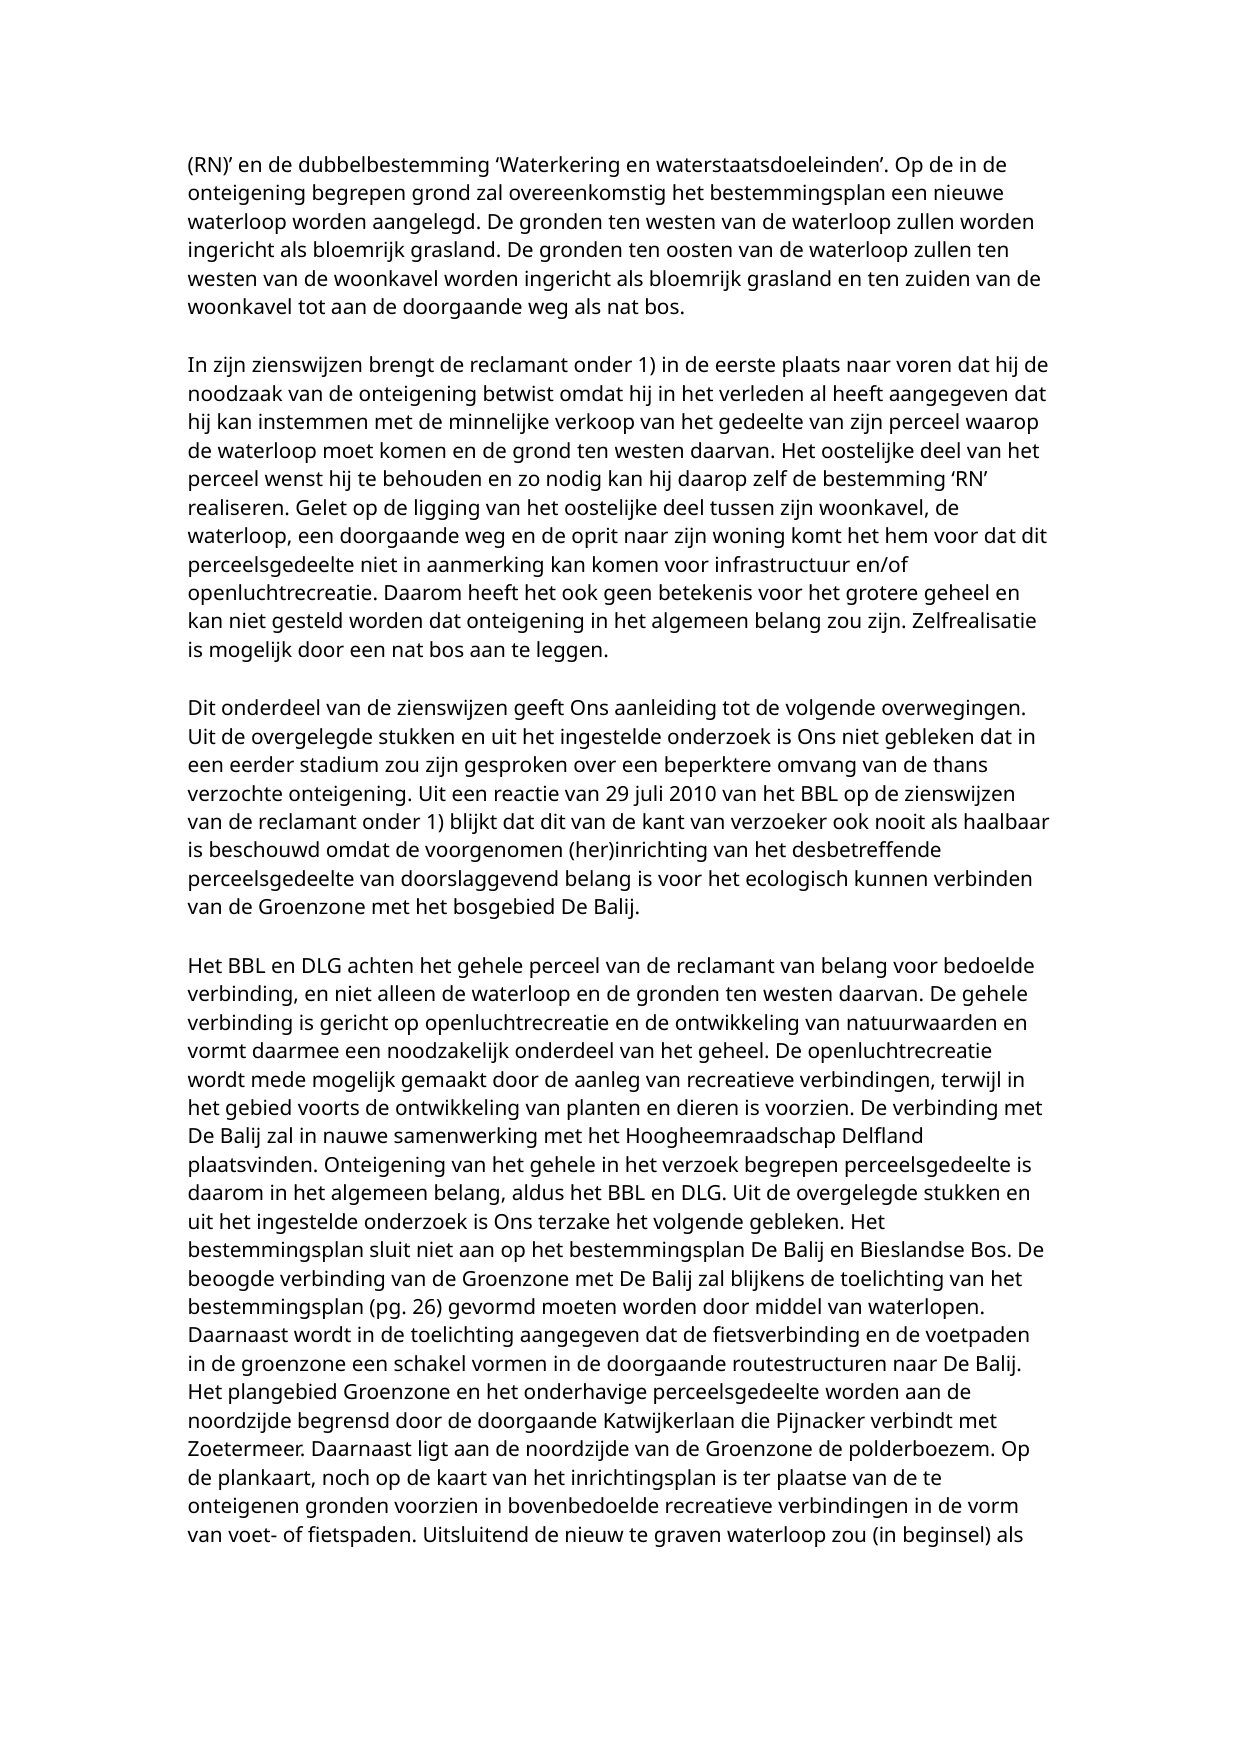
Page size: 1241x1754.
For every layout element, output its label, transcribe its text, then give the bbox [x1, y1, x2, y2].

text In zijn zienswijzen brengt de reclamant onder 1) in de eerste plaats naar voren dat hij de noodzaak van de onteigening betwist omdat hij in het verleden al heeft aangegeven dat hij kan instemmen met de minnelijke verkoop van het gedeelte van zijn perceel waarop de waterloop moet komen en de grond ten westen daarvan. Het oostelijke deel van het perceel wenst hij te behouden en zo nodig kan hij daarop zelf de bestemming ‘RN’ realiseren. Gelet op de ligging van het oostelijke deel tussen zijn woonkavel, de waterloop, een doorgaande weg en de oprit naar zijn woning komt het hem voor dat dit perceelsgedeelte niet in aanmerking kan komen voor infrastructuur en/of openluchtrecreatie. Daarom heeft het ook geen betekenis voor het grotere geheel en kan niet gesteld worden dat onteigening in het algemeen belang zou zijn. Zelfrealisatie is mogelijk door een nat bos aan te leggen. [187, 351, 1053, 663]
text Dit onderdeel van de zienswijzen geeft Ons aanleiding tot de volgende overwegingen. Uit de overgelegde stukken en uit het ingestelde onderzoek is Ons niet gebleken dat in een eerder stadium zou zijn gesproken over een beperktere omvang van de thans verzochte onteigening. Uit een reactie van 29 juli 2010 van het BBL op de zienswijzen van de reclamant onder 1) blijkt dat dit van de kant van verzoeker ook nooit als haalbaar is beschouwd omdat de voorgenomen (her)inrichting van het desbetreffende perceelsgedeelte van doorslaggevend belang is voor het ecologisch kunnen verbinden van de Groenzone met het bosgebied De Balij. [187, 693, 1053, 921]
text Het BBL en DLG achten het gehele perceel van de reclamant van belang voor bedoelde verbinding, en niet alleen de waterloop en de gronden ten westen daarvan. De gehele verbinding is gericht op openluchtrecreatie en de ontwikkeling van natuurwaarden en vormt daarmee een noodzakelijk onderdeel van het geheel. De openluchtrecreatie wordt mede mogelijk gemaakt door de aanleg van recreatieve verbindingen, terwijl in het gebied voorts de ontwikkeling van planten en dieren is voorzien. De verbinding met De Balij zal in nauwe samenwerking met het Hoogheemraadschap Delfland plaatsvinden. Onteigening van het gehele in het verzoek begrepen perceelsgedeelte is daarom in het algemeen belang, aldus het BBL en DLG. Uit de overgelegde stukken en uit het ingestelde onderzoek is Ons terzake het volgende gebleken. Het bestemmingsplan sluit niet aan op het bestemmingsplan De Balij en Bieslandse Bos. De beoogde verbinding van de Groenzone met De Balij zal blijkens de toelichting van het bestemmingsplan (pg. 26) gevormd moeten worden door middel van waterlopen. Daarnaast wordt in de toelichting aangegeven dat de fietsverbinding en de voetpaden in de groenzone een schakel vormen in de doorgaande routestructuren naar De Balij. Het plangebied Groenzone en het onderhavige perceelsgedeelte worden aan de noordzijde begrensd door de doorgaande Katwijkerlaan die Pijnacker verbindt met Zoetermeer. Daarnaast ligt aan de noordzijde van de Groenzone de polderboezem. Op de plankaart, noch op de kaart van het inrichtingsplan is ter plaatse van de te onteigenen gronden voorzien in bovenbedoelde recreatieve verbindingen in de vorm van voet- of fietspaden. Uitsluitend de nieuw te graven waterloop zou (in beginsel) als [187, 951, 1053, 1548]
text (RN)’ en de dubbelbestemming ‘Waterkering en waterstaatsdoeleinden’. Op de in de onteigening begrepen grond zal overeenkomstig het bestemmingsplan een nieuwe waterloop worden aangelegd. De gronden ten westen van de waterloop zullen worden ingericht als bloemrijk grasland. De gronden ten oosten van de waterloop zullen ten westen van de woonkavel worden ingericht als bloemrijk grasland en ten zuiden van de woonkavel tot aan de doorgaande weg als nat bos. [187, 150, 1053, 321]
